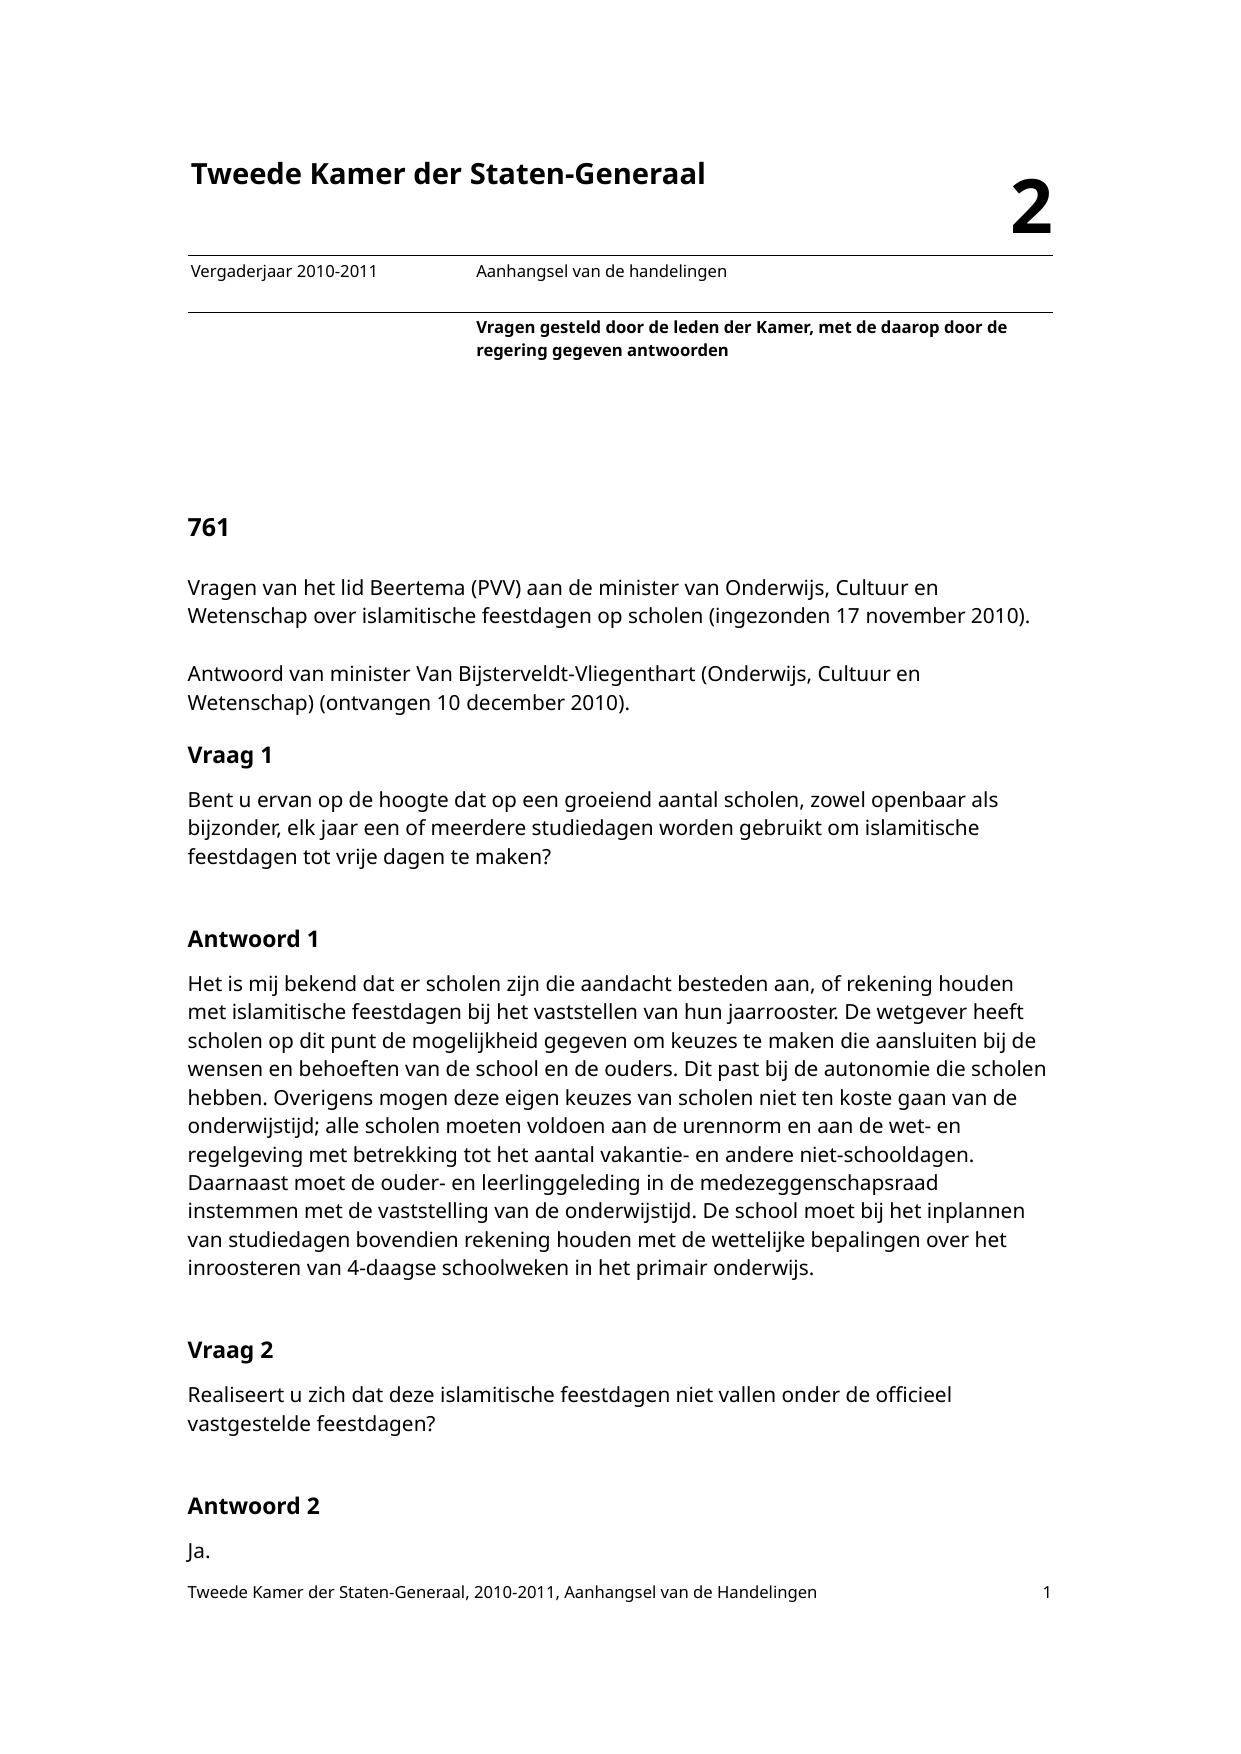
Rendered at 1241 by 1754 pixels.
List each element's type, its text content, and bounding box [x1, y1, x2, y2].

text Ja. [187, 1536, 1053, 1565]
subtitle Antwoord 1 [187, 923, 1053, 954]
table_cell [188, 313, 473, 361]
subtitle Antwoord 2 [187, 1490, 1053, 1521]
subtitle Vraag 2 [187, 1334, 1053, 1366]
text Vragen van het lid Beertema (PVV) aan de minister van Onderwijs, Cultuur en Wetenschap over islamitische feestdagen op scholen (ingezonden 17 november 2010). [187, 573, 1053, 630]
table_cell Aanhangsel van de handelingen [473, 256, 1053, 312]
table_header 2 [880, 150, 1053, 255]
text Antwoord van minister Van Bijsterveldt-Vliegenthart (Onderwijs, Cultuur en Wetenschap) (ontvangen 10 december 2010). [187, 659, 1053, 716]
text Bent u ervan op de hoogte dat op een groeiend aantal scholen, zowel openbaar als bijzonder, elk jaar een of meerdere studiedagen worden gebruikt om islamitische feestdagen tot vrije dagen te maken? [187, 785, 1053, 870]
table_cell Vragen gesteld door de leden der Kamer, met de daarop door de regering gegeven antwoorden [473, 313, 1053, 361]
table_cell Vergaderjaar 2010-2011 [188, 256, 473, 312]
text Het is mij bekend dat er scholen zijn die aandacht besteden aan, of rekening houden met islamitische feestdagen bij het vaststellen van hun jaarrooster. De wetgever heeft scholen op dit punt de mogelijkheid gegeven om keuzes te maken die aansluiten bij de wensen en behoeften van de school en de ouders. Dit past bij de autonomie die scholen hebben. Overigens mogen deze eigen keuzes van scholen niet ten koste gaan van de onderwijstijd; alle scholen moeten voldoen aan de urennorm en aan de wet- en regelgeving met betrekking tot het aantal vakantie- en andere niet-schooldagen. Daarnaast moet de ouder- en leerlinggeleding in de medezeggenschapsraad instemmen met de vaststelling van de onderwijstijd. De school moet bij het inplannen van studiedagen bovendien rekening houden met de wettelijke bepalingen over het inroosteren van 4-daagse schoolweken in het primair onderwijs. [187, 969, 1053, 1282]
text Realiseert u zich dat deze islamitische feestdagen niet vallen onder de officieel vastgestelde feestdagen? [187, 1381, 1053, 1437]
table_header Tweede Kamer der Staten-Generaal [188, 150, 879, 255]
subtitle Vraag 1 [187, 739, 1053, 770]
text 761 [187, 509, 1053, 543]
